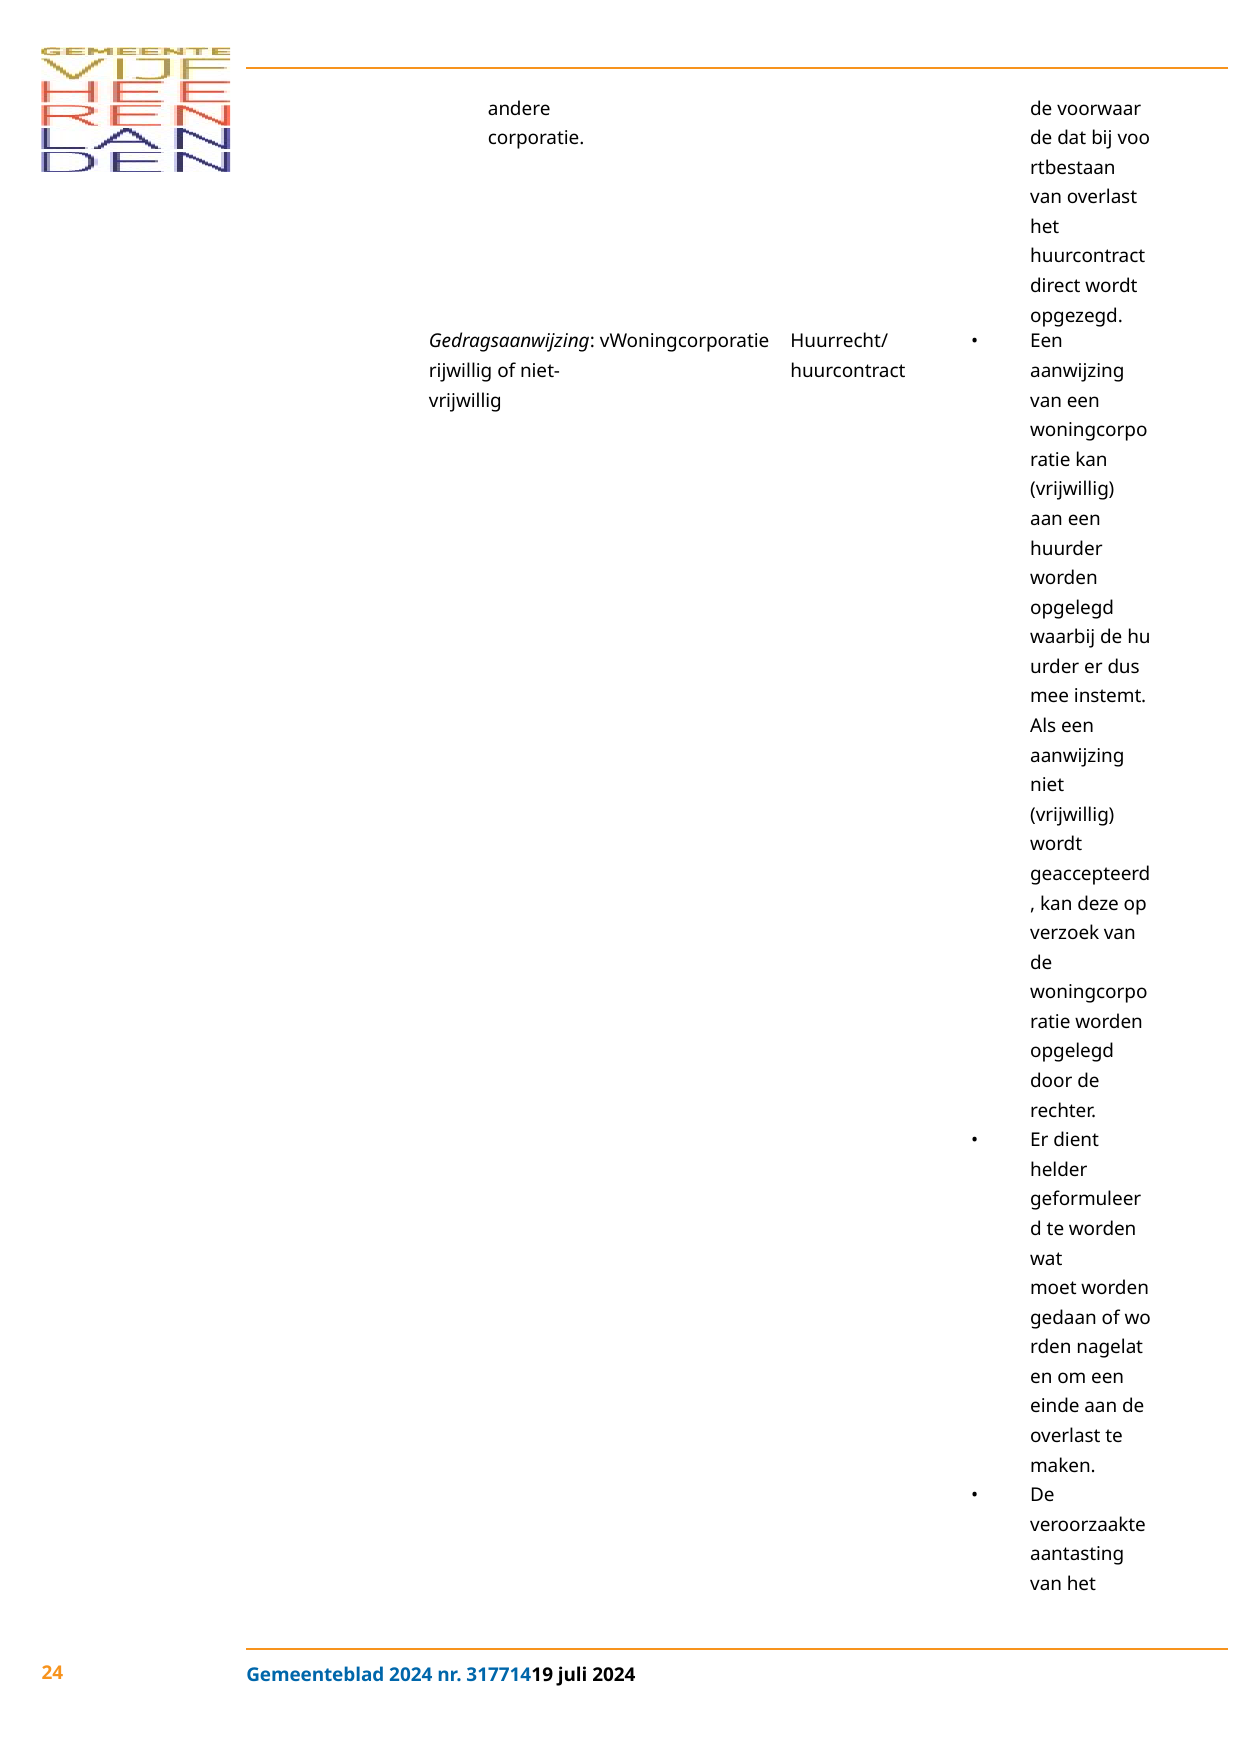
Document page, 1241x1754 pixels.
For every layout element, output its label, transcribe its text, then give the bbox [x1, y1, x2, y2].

table_cell Woningcorporatie [609, 328, 790, 1596]
table_cell andere corporatie. [429, 95, 609, 328]
picture [41, 47, 231, 172]
table_cell de voorwaarde dat bij voortbestaan van overlast het huurcontract direct wordt opgezegd. [971, 95, 1152, 328]
table_cell [609, 95, 790, 328]
table_cell Een aanwijzing van een woningcorporatie kan (vrijwillig) aan een huurder worden opgelegd waarbij de huurder er dus mee instemt. Als een aanwijzing niet (vrijwillig) wordt geaccepteerd, kan deze op verzoek van de woningcorporatie worden opgelegd door de rechter. Er dient helder geformuleerd te worden wat moet worden gedaan of worden nagelaten om een einde aan de overlast te maken. De veroorzaakte aantasting van het [971, 328, 1152, 1596]
table_cell [790, 95, 971, 328]
table_cell [248, 95, 429, 1596]
table_cell Huurrecht/huurcontract [790, 328, 971, 1596]
table_cell Gedragsaanwijzing: vrijwillig of niet-vrijwillig [429, 328, 609, 1596]
